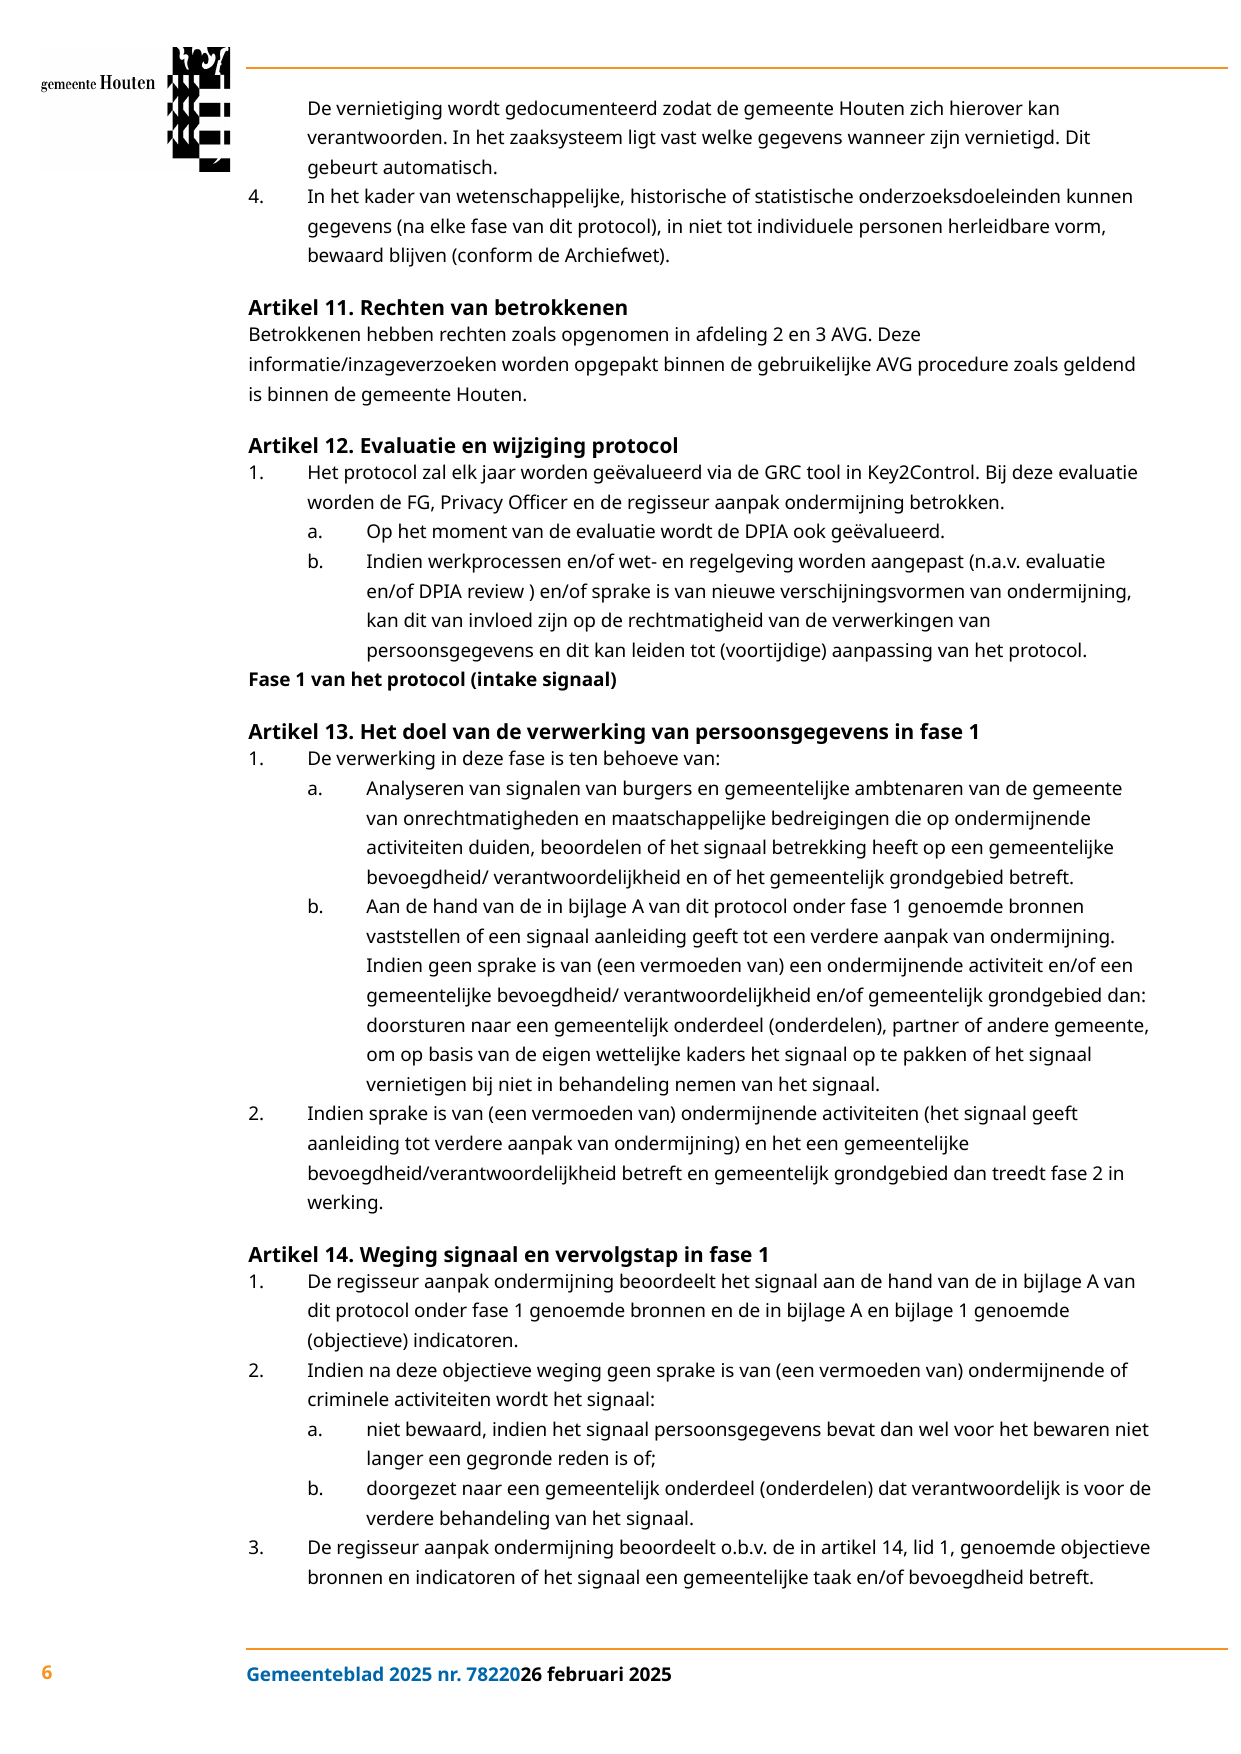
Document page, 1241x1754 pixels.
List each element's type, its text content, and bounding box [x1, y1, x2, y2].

list Indien werkprocessen en/of wet- en regelgeving worden aangepast (n.a.v. evaluatie en/of DPIA review ) en/of sprake is van nieuwe verschijningsvormen van ondermijning, kan dit van invloed zijn op de rechtmatigheid van de verwerkingen van persoonsgegevens en dit kan leiden tot (voortijdige) aanpassing van het protocol. [307, 548, 1152, 663]
text Artikel 13. Het doel van de verwerking van persoonsgegevens in fase 1 [248, 717, 1152, 746]
list De regisseur aanpak ondermijning beoordeelt o.b.v. de in artikel 14, lid 1, genoemde objectieve bronnen en indicatoren of het signaal een gemeentelijke taak en/of bevoegdheid betreft. [248, 1534, 1152, 1590]
list Indien na deze objectieve weging geen sprake is van (een vermoeden van) ondermijnende of criminele activiteiten wordt het signaal: [248, 1357, 1152, 1412]
list Indien sprake is van (een vermoeden van) ondermijnende activiteiten (het signaal geeft aanleiding tot verdere aanpak van ondermijning) en het een gemeentelijke bevoegdheid/verantwoordelijkheid betreft en gemeentelijk grondgebied dan treedt fase 2 in werking. [248, 1101, 1152, 1215]
list Analyseren van signalen van burgers en gemeentelijke ambtenaren van de gemeente van onrechtmatigheden en maatschappelijke bedreigingen die op ondermijnende activiteiten duiden, beoordelen of het signaal betrekking heeft op een gemeentelijke bevoegdheid/ verantwoordelijkheid en of het gemeentelijk grondgebied betreft. [307, 775, 1152, 889]
text Betrokkenen hebben rechten zoals opgenomen in afdeling 2 en 3 AVG. Deze informatie/inzageverzoeken worden opgepakt binnen de gebruikelijke AVG procedure zoals geldend is binnen de gemeente Houten. [248, 322, 1152, 406]
list De regisseur aanpak ondermijning beoordeelt het signaal aan de hand van de in bijlage A van dit protocol onder fase 1 genoemde bronnen en de in bijlage A en bijlage 1 genoemde (objectieve) indicatoren. [248, 1268, 1152, 1353]
list In het kader van wetenschappelijke, historische of statistische onderzoeksdoeleinden kunnen gegevens (na elke fase van dit protocol), in niet tot individuele personen herleidbare vorm, bewaard blijven (conform de Archiefwet). [248, 183, 1152, 268]
list De verwerking in deze fase is ten behoeve van: [248, 746, 1152, 771]
list Het protocol zal elk jaar worden geëvalueerd via de GRC tool in Key2Control. Bij deze evaluatie worden de FG, Privacy Officer en de regisseur aanpak ondermijning betrokken. [248, 459, 1152, 515]
list doorgezet naar een gemeentelijk onderdeel (onderdelen) dat verantwoordelijk is voor de verdere behandeling van het signaal. [307, 1475, 1152, 1531]
picture [41, 47, 231, 172]
list Aan de hand van de in bijlage A van dit protocol onder fase 1 genoemde bronnen vaststellen of een signaal aanleiding geeft tot een verdere aanpak van ondermijning. Indien geen sprake is van (een vermoeden van) een ondermijnende activiteit en/of een gemeentelijke bevoegdheid/ verantwoordelijkheid en/of gemeentelijk grondgebied dan: doorsturen naar een gemeentelijk onderdeel (onderdelen), partner of andere gemeente, om op basis van de eigen wettelijke kaders het signaal op te pakken of het signaal vernietigen bij niet in behandeling nemen van het signaal. [307, 893, 1152, 1097]
list De vernietiging wordt gedocumenteerd zodat de gemeente Houten zich hierover kan verantwoorden. In het zaaksysteem ligt vast welke gegevens wanneer zijn vernietigd. Dit gebeurt automatisch. [248, 95, 1152, 180]
text Fase 1 van het protocol (intake signaal) [248, 667, 1152, 692]
list Op het moment van de evaluatie wordt de DPIA ook geëvalueerd. [307, 519, 1152, 544]
list niet bewaard, indien het signaal persoonsgegevens bevat dan wel voor het bewaren niet langer een gegronde reden is of; [307, 1416, 1152, 1471]
text Artikel 14. Weging signaal en vervolgstap in fase 1 [248, 1240, 1152, 1268]
text Artikel 11. Rechten van betrokkenen [248, 293, 1152, 322]
text Artikel 12. Evaluatie en wijziging protocol [248, 431, 1152, 459]
